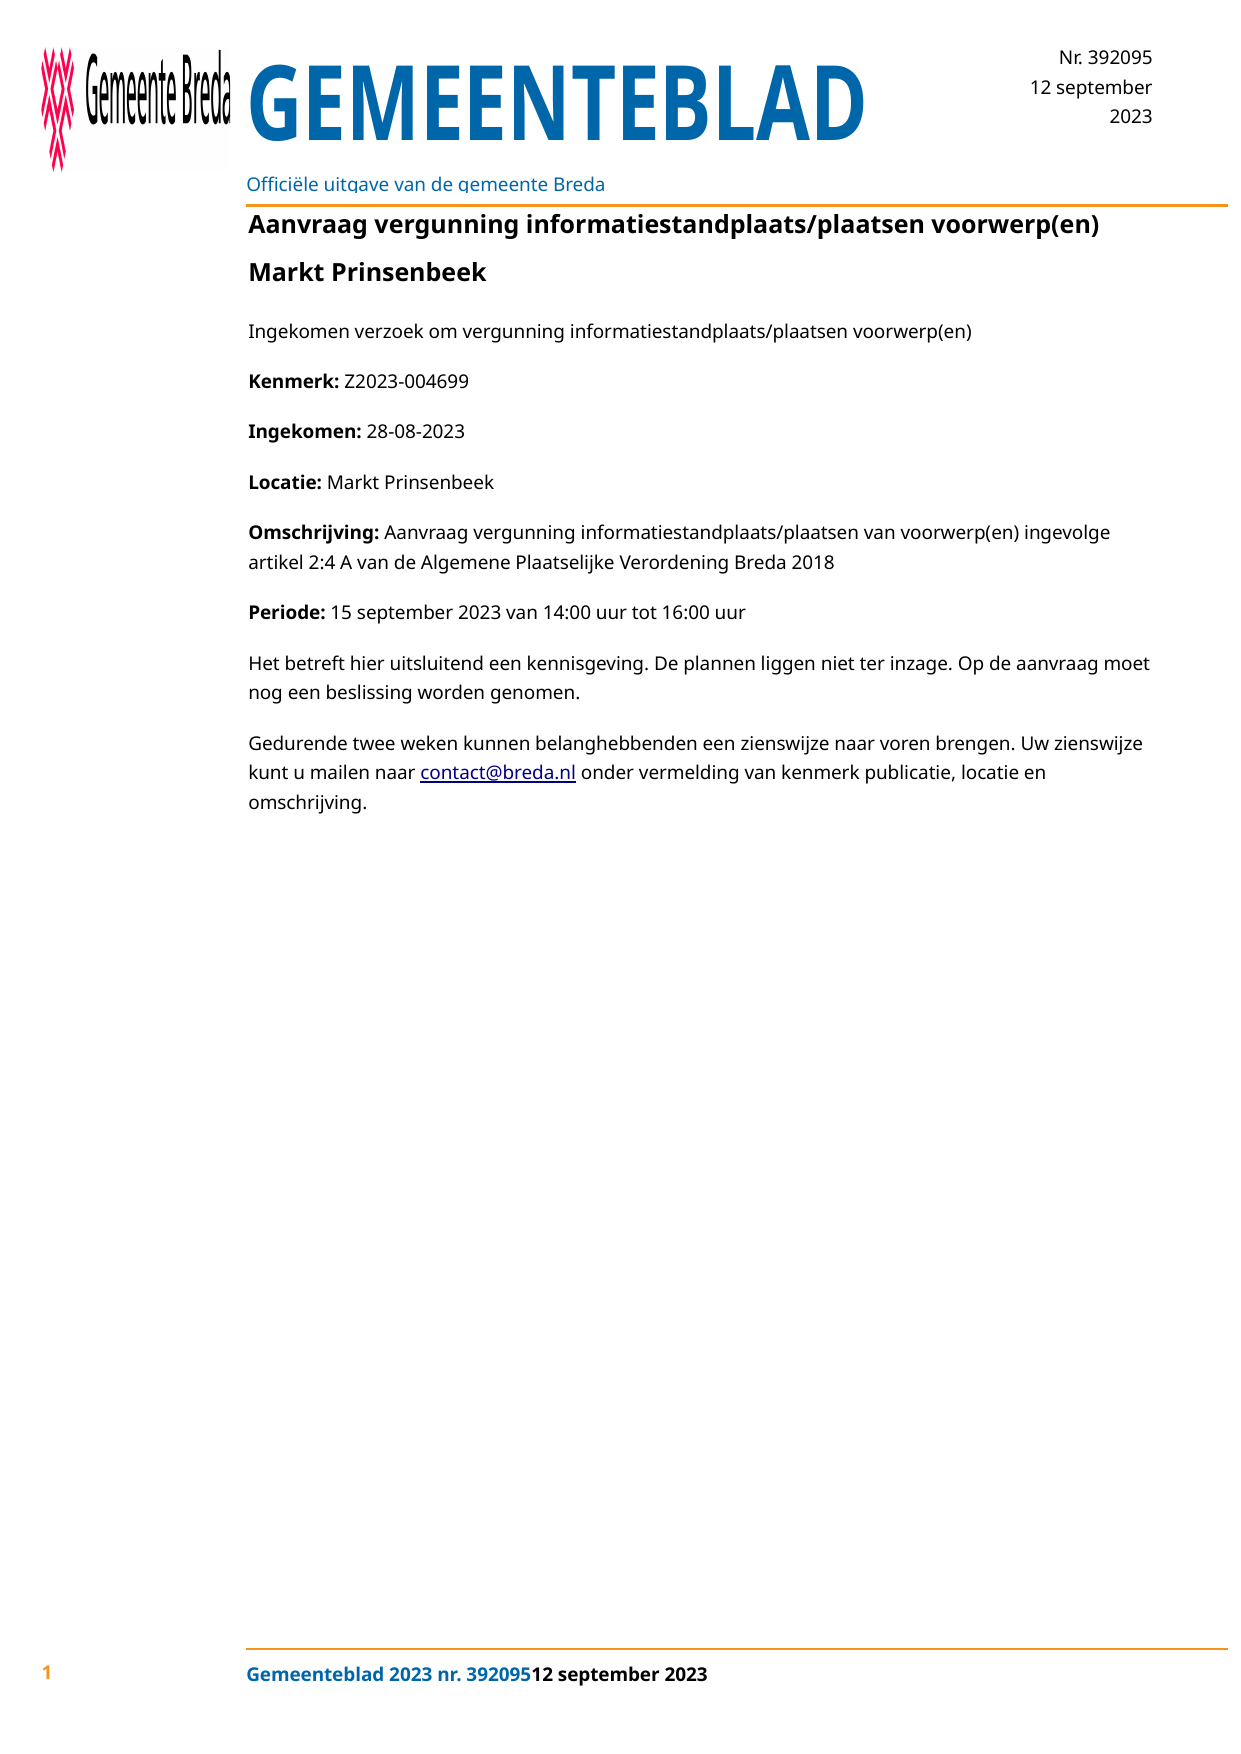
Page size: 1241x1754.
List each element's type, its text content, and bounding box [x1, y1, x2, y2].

text Gedurende twee weken kunnen belanghebbenden een zienswijze naar voren brengen. Uw zienswijze kunt u mailen naar contact@breda.nl onder vermelding van kenmerk publicatie, locatie en omschrijving. [248, 730, 1152, 815]
text Het betreft hier uitsluitend een kennisgeving. De plannen liggen niet ter inzage. Op de aanvraag moet nog een beslissing worden genomen. [248, 650, 1152, 705]
text Kenmerk: Z2023-004699 [248, 368, 1152, 394]
text Ingekomen: 28-08-2023 [248, 419, 1152, 444]
text Ingekomen verzoek om vergunning informatiestandplaats/plaatsen voorwerp(en) [248, 318, 1152, 344]
text Periode: 15 september 2023 van 14:00 uur tot 16:00 uur [248, 599, 1152, 625]
text Aanvraag vergunning informatiestandplaats/plaatsen voorwerp(en) Markt Prinsenbeek [248, 207, 1152, 288]
text Locatie: Markt Prinsenbeek [248, 469, 1152, 495]
picture [41, 47, 231, 172]
text Omschrijving: Aanvraag vergunning informatiestandplaats/plaatsen van voorwerp(en) ingevolge artikel 2:4 A van de Algemene Plaatselijke Verordening Breda 2018 [248, 519, 1152, 575]
